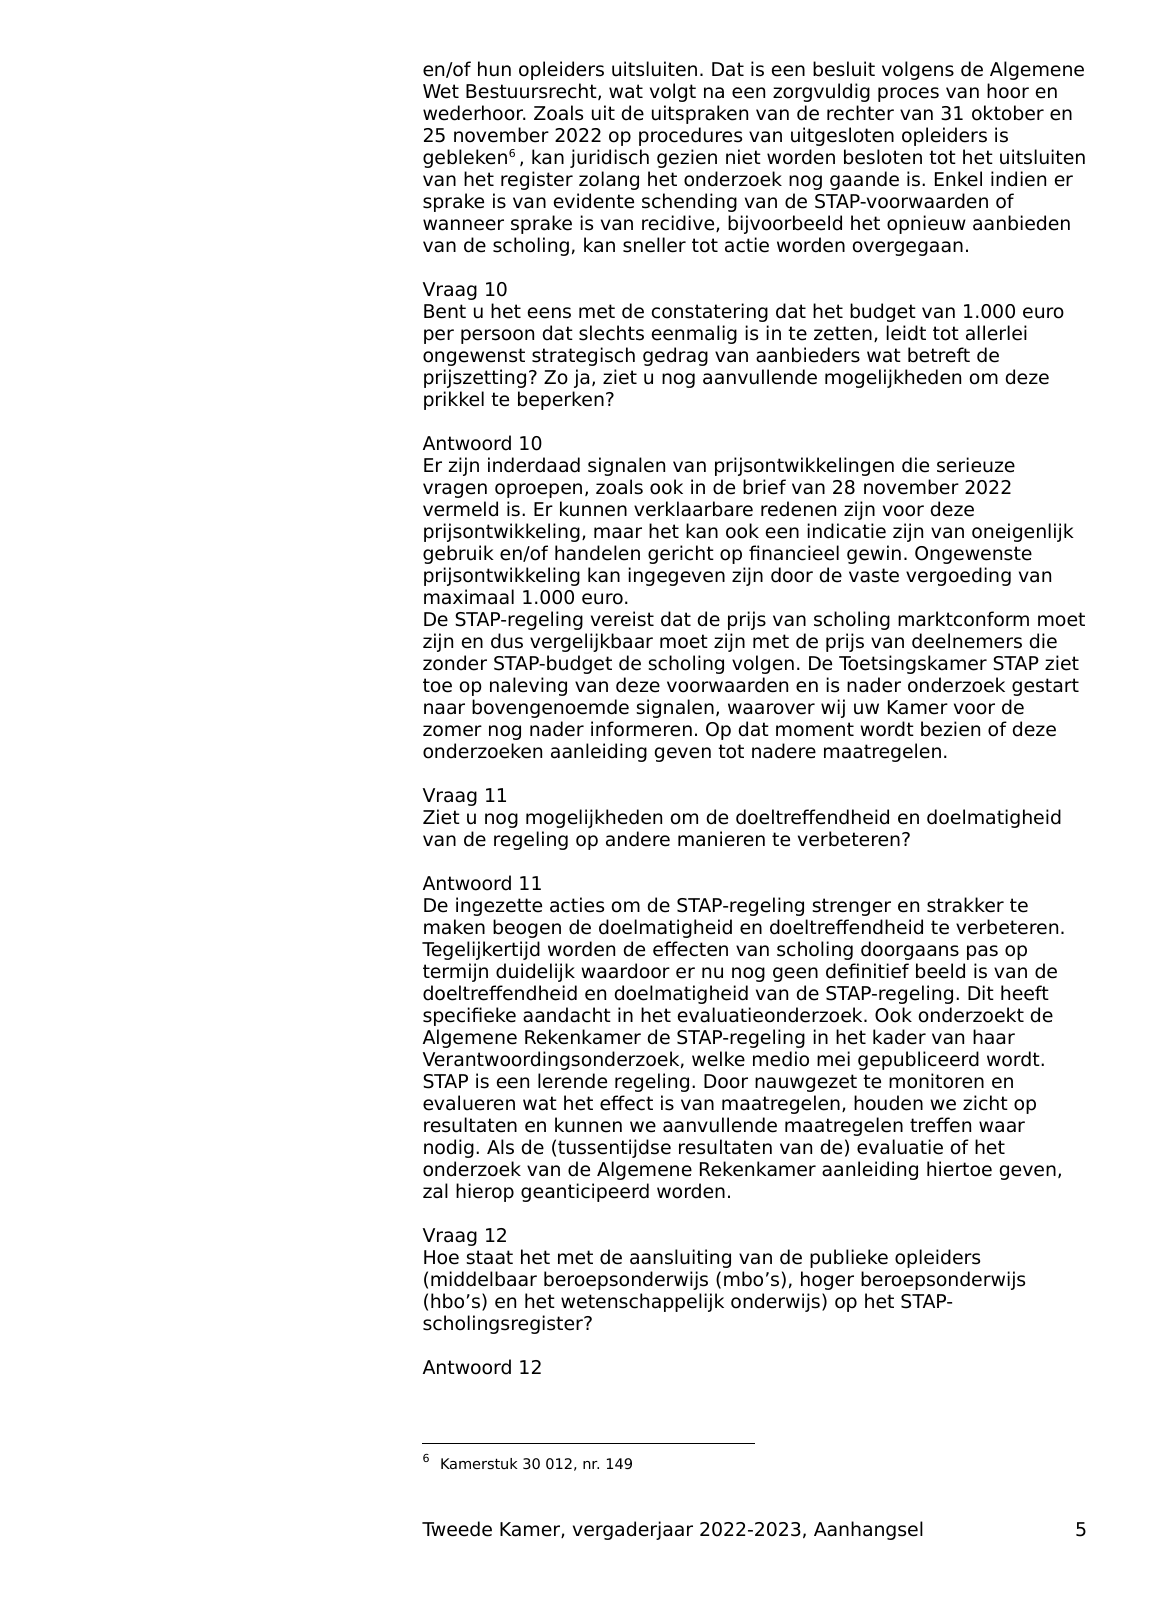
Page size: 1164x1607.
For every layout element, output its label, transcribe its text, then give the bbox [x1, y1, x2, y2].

text Kamerstuk 30 012, nr. 149 [422, 1452, 1087, 1474]
text Bent u het eens met de constatering dat het budget van 1.000 euro per persoon dat slechts eenmalig is in te zetten, leidt tot allerlei ongewenst strategisch gedrag van aanbieders wat betreft de prijszetting? Zo ja, ziet u nog aanvullende mogelijkheden om deze prikkel te beperken? [422, 301, 1087, 411]
text Antwoord 11 [422, 873, 1087, 895]
text Ziet u nog mogelijkheden om de doeltreffendheid en doelmatigheid van de regeling op andere manieren te verbeteren? [422, 807, 1087, 851]
text en/of hun opleiders uitsluiten. Dat is een besluit volgens de Algemene Wet Bestuursrecht, wat volgt na een zorgvuldig proces van hoor en wederhoor. Zoals uit de uitspraken van de rechter van 31 oktober en 25 november 2022 op procedures van uitgesloten opleiders is gebleken, kan juridisch gezien niet worden besloten tot het uitsluiten van het register zolang het onderzoek nog gaande is. Enkel indien er sprake is van evidente schending van de STAP-voorwaarden of wanneer sprake is van recidive, bijvoorbeeld het opnieuw aanbieden van de scholing, kan sneller tot actie worden overgegaan. [422, 59, 1087, 257]
text Antwoord 10 [422, 433, 1087, 455]
text De ingezette acties om de STAP-regeling strenger en strakker te maken beogen de doelmatigheid en doeltreffendheid te verbeteren. Tegelijkertijd worden de effecten van scholing doorgaans pas op termijn duidelijk waardoor er nu nog geen definitief beeld is van de doeltreffendheid en doelmatigheid van de STAP-regeling. Dit heeft specifieke aandacht in het evaluatieonderzoek. Ook onderzoekt de Algemene Rekenkamer de STAP-regeling in het kader van haar Verantwoordingsonderzoek, welke medio mei gepubliceerd wordt. [422, 895, 1087, 1071]
text Antwoord 12 [422, 1357, 1087, 1379]
text Er zijn inderdaad signalen van prijsontwikkelingen die serieuze vragen oproepen, zoals ook in de brief van 28 november 2022 vermeld is. Er kunnen verklaarbare redenen zijn voor deze prijsontwikkeling, maar het kan ook een indicatie zijn van oneigenlijk gebruik en/of handelen gericht op financieel gewin. Ongewenste prijsontwikkeling kan ingegeven zijn door de vaste vergoeding van maximaal 1.000 euro. [422, 455, 1087, 609]
text Hoe staat het met de aansluiting van de publieke opleiders (middelbaar beroepsonderwijs (mbo’s), hoger beroepsonderwijs (hbo’s) en het wetenschappelijk onderwijs) op het STAP-scholingsregister? [422, 1247, 1087, 1335]
text Vraag 10 [422, 279, 1087, 301]
text Vraag 12 [422, 1225, 1087, 1247]
text De STAP-regeling vereist dat de prijs van scholing marktconform moet zijn en dus vergelijkbaar moet zijn met de prijs van deelnemers die zonder STAP-budget de scholing volgen. De Toetsingskamer STAP ziet toe op naleving van deze voorwaarden en is nader onderzoek gestart naar bovengenoemde signalen, waarover wij uw Kamer voor de zomer nog nader informeren. Op dat moment wordt bezien of deze onderzoeken aanleiding geven tot nadere maatregelen. [422, 609, 1087, 763]
text Vraag 11 [422, 785, 1087, 807]
text STAP is een lerende regeling. Door nauwgezet te monitoren en evalueren wat het effect is van maatregelen, houden we zicht op resultaten en kunnen we aanvullende maatregelen treffen waar nodig. Als de (tussentijdse resultaten van de) evaluatie of het onderzoek van de Algemene Rekenkamer aanleiding hiertoe geven, zal hierop geanticipeerd worden. [422, 1071, 1087, 1203]
